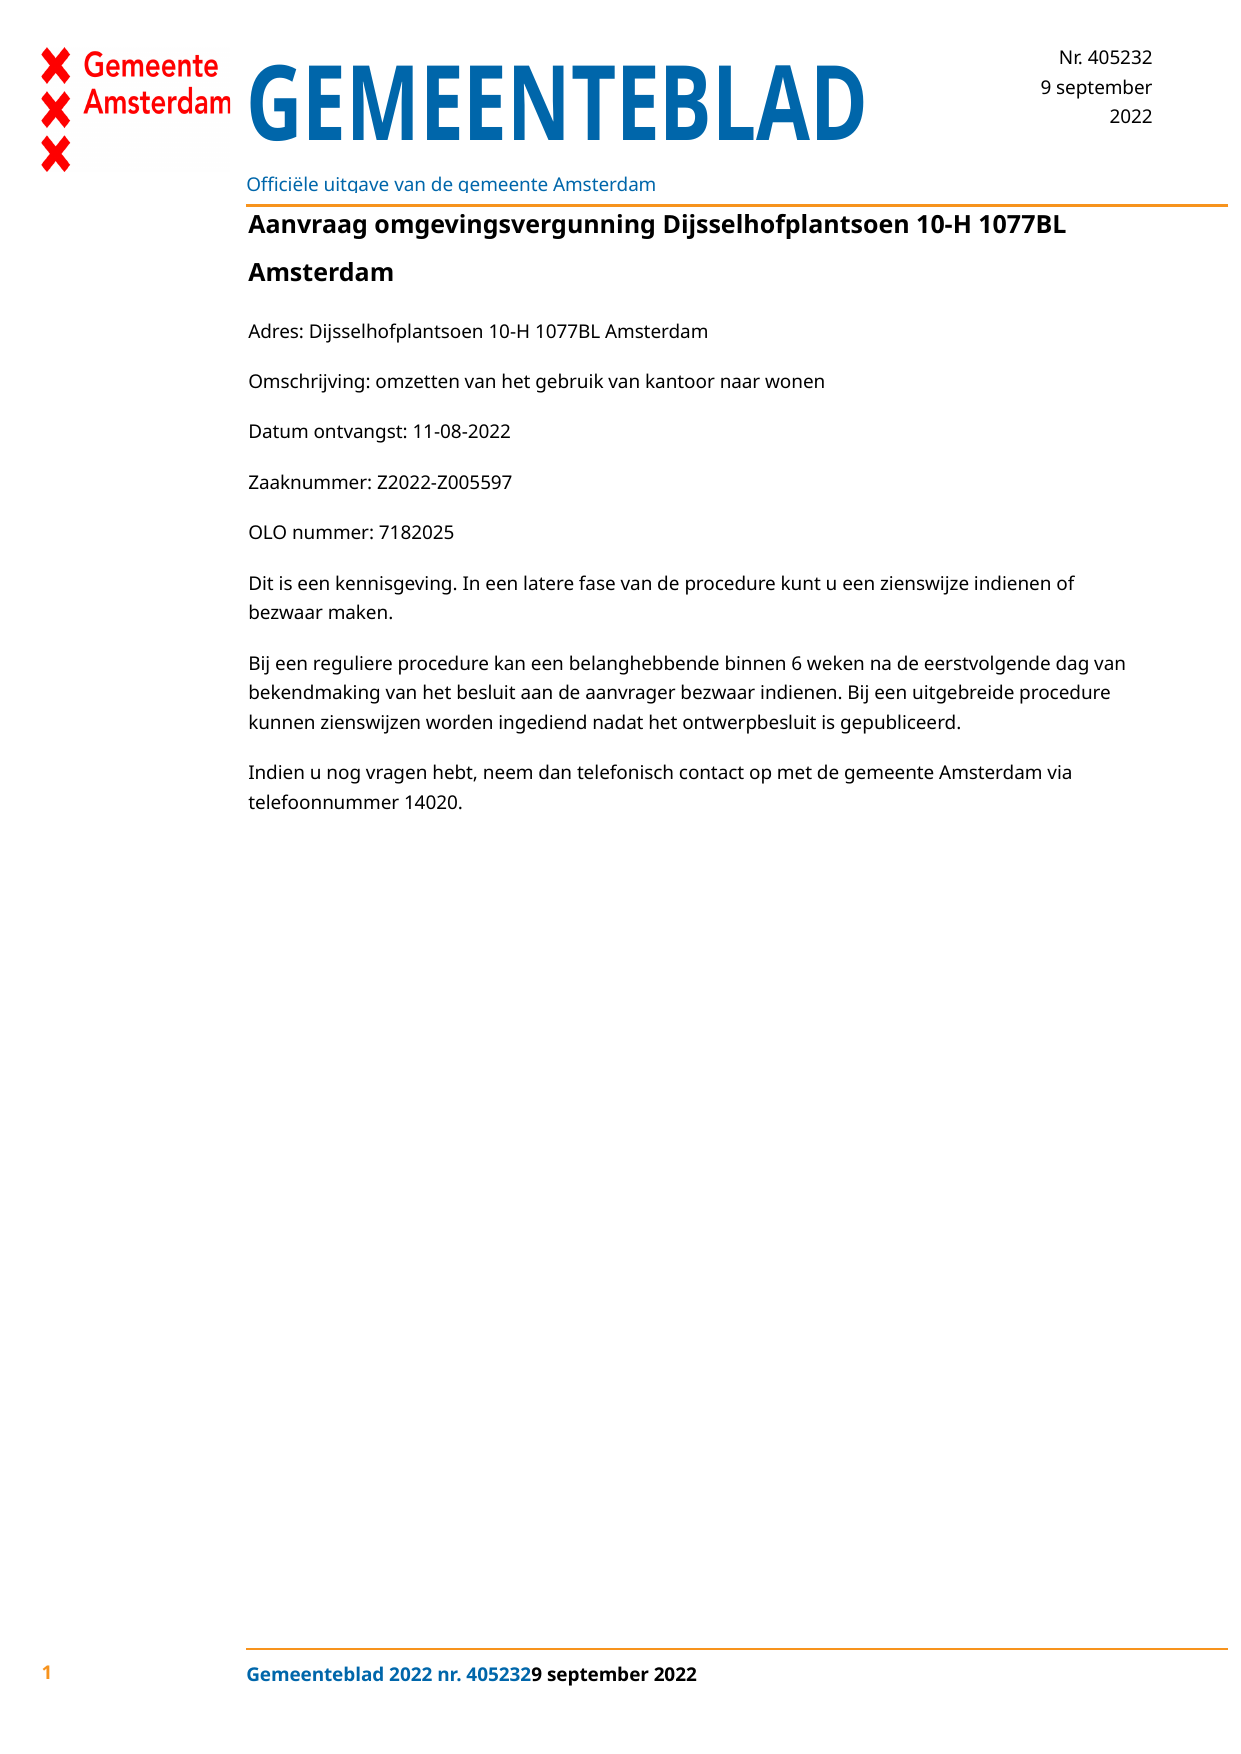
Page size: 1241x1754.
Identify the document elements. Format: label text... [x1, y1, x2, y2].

text Zaaknummer: Z2022-Z005597 [248, 469, 1152, 495]
text Bij een reguliere procedure kan een belanghebbende binnen 6 weken na de eerstvolgende dag van bekendmaking van het besluit aan de aanvrager bezwaar indienen. Bij een uitgebreide procedure kunnen zienswijzen worden ingediend nadat het ontwerpbesluit is gepubliceerd. [248, 650, 1152, 735]
text Dit is een kennisgeving. In een latere fase van de procedure kunt u een zienswijze indienen of bezwaar maken. [248, 570, 1152, 625]
text Omschrijving: omzetten van het gebruik van kantoor naar wonen [248, 368, 1152, 394]
text Adres: Dijsselhofplantsoen 10-H 1077BL Amsterdam [248, 318, 1152, 344]
text Aanvraag omgevingsvergunning Dijsselhofplantsoen 10-H 1077BL Amsterdam [248, 207, 1152, 288]
picture [41, 47, 231, 172]
text Datum ontvangst: 11-08-2022 [248, 419, 1152, 444]
text Indien u nog vragen hebt, neem dan telefonisch contact op met de gemeente Amsterdam via telefoonnummer 14020. [248, 759, 1152, 815]
text OLO nummer: 7182025 [248, 519, 1152, 545]
